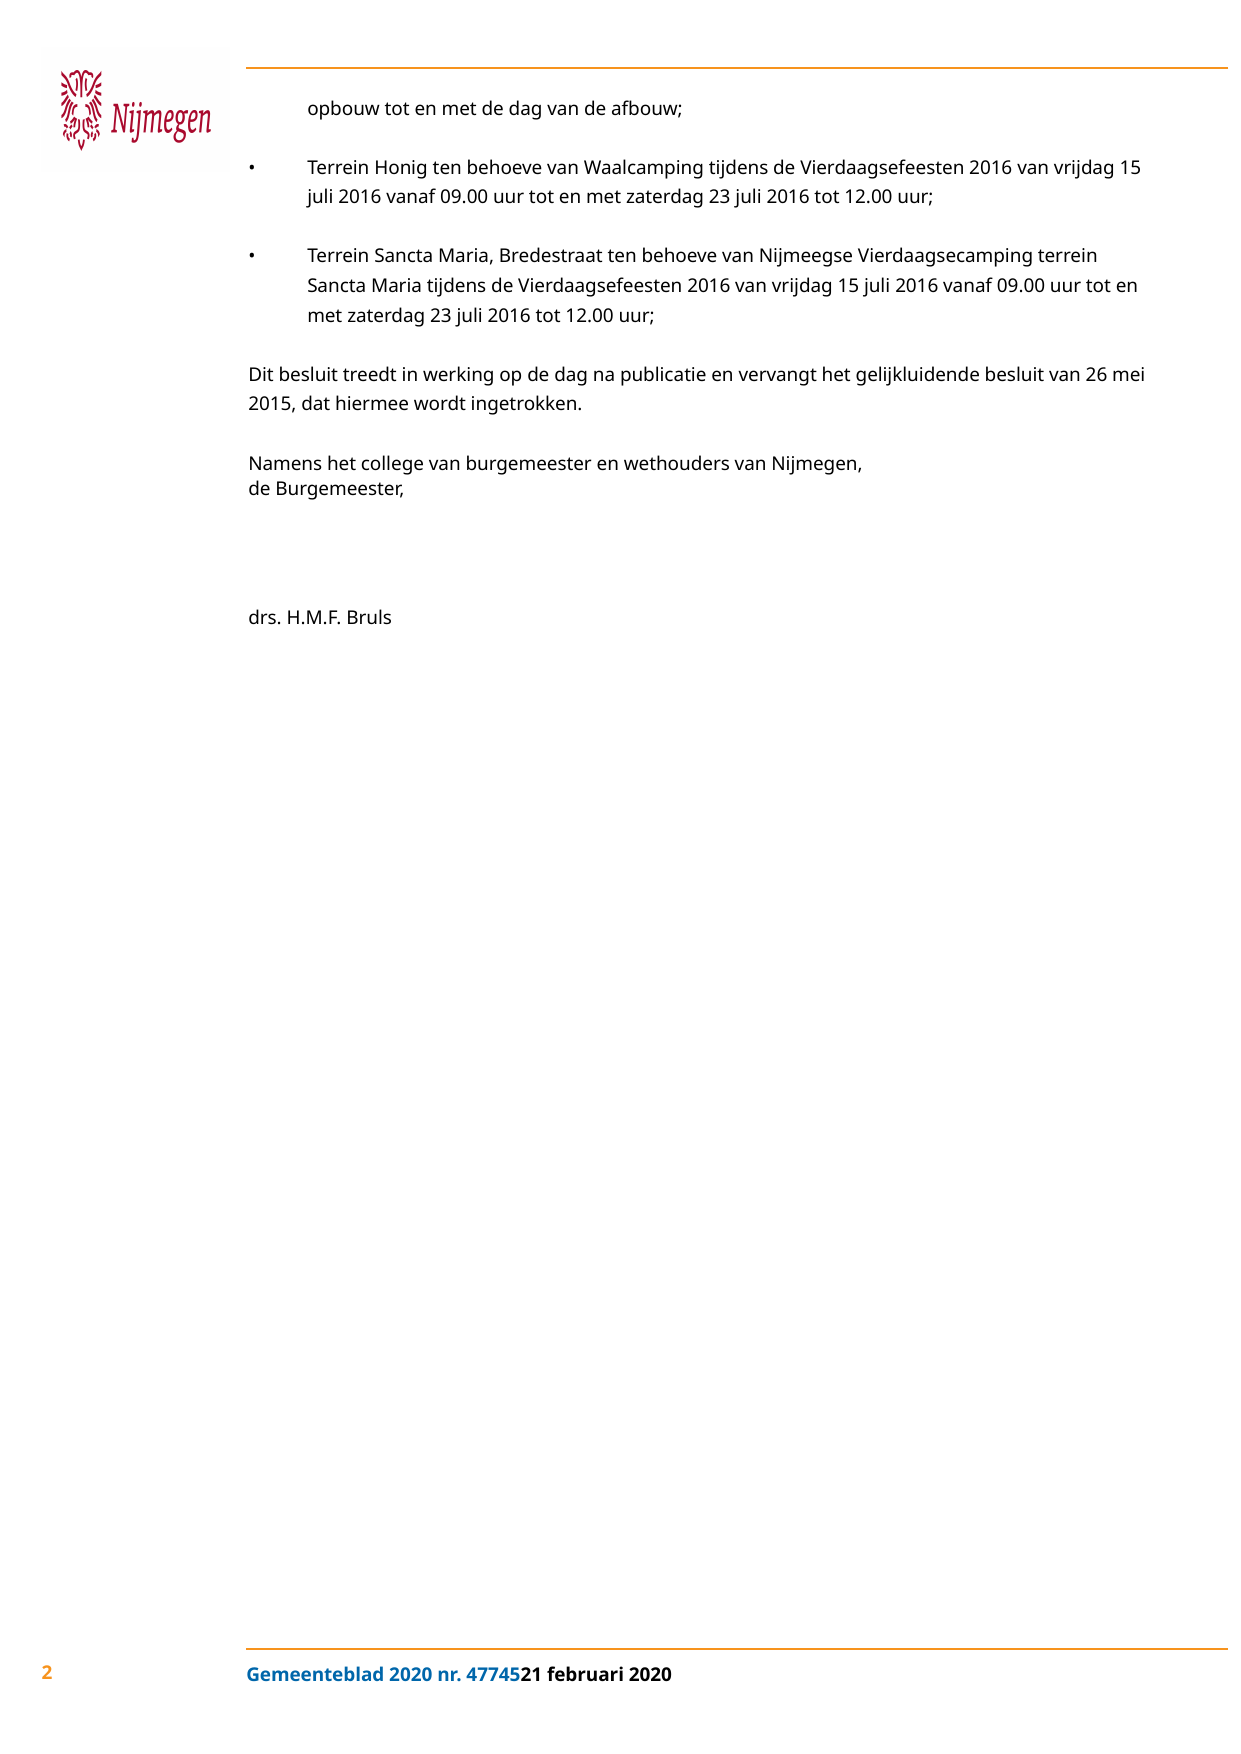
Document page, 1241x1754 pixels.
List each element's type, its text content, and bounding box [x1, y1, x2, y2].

list opbouw tot en met de dag van de afbouw; [248, 95, 1152, 121]
text Namens het college van burgemeester en wethouders van Nijmegen, [248, 450, 1152, 476]
list Terrein Honig ten behoeve van Waalcamping tijdens de Vierdaagsefeesten 2016 van vrijdag 15 juli 2016 vanaf 09.00 uur tot en met zaterdag 23 juli 2016 tot 12.00 uur; [248, 154, 1152, 209]
picture [41, 47, 231, 172]
text drs. H.M.F. Bruls [248, 604, 1152, 630]
text Dit besluit treedt in werking op de dag na publicatie en vervangt het gelijkluidende besluit van 26 mei 2015, dat hiermee wordt ingetrokken. [248, 361, 1152, 416]
list Terrein Sancta Maria, Bredestraat ten behoeve van Nijmeegse Vierdaagsecamping terrein Sancta Maria tijdens de Vierdaagsefeesten 2016 van vrijdag 15 juli 2016 vanaf 09.00 uur tot en met zaterdag 23 juli 2016 tot 12.00 uur; [248, 243, 1152, 328]
text de Burgemeester, [248, 476, 1152, 501]
